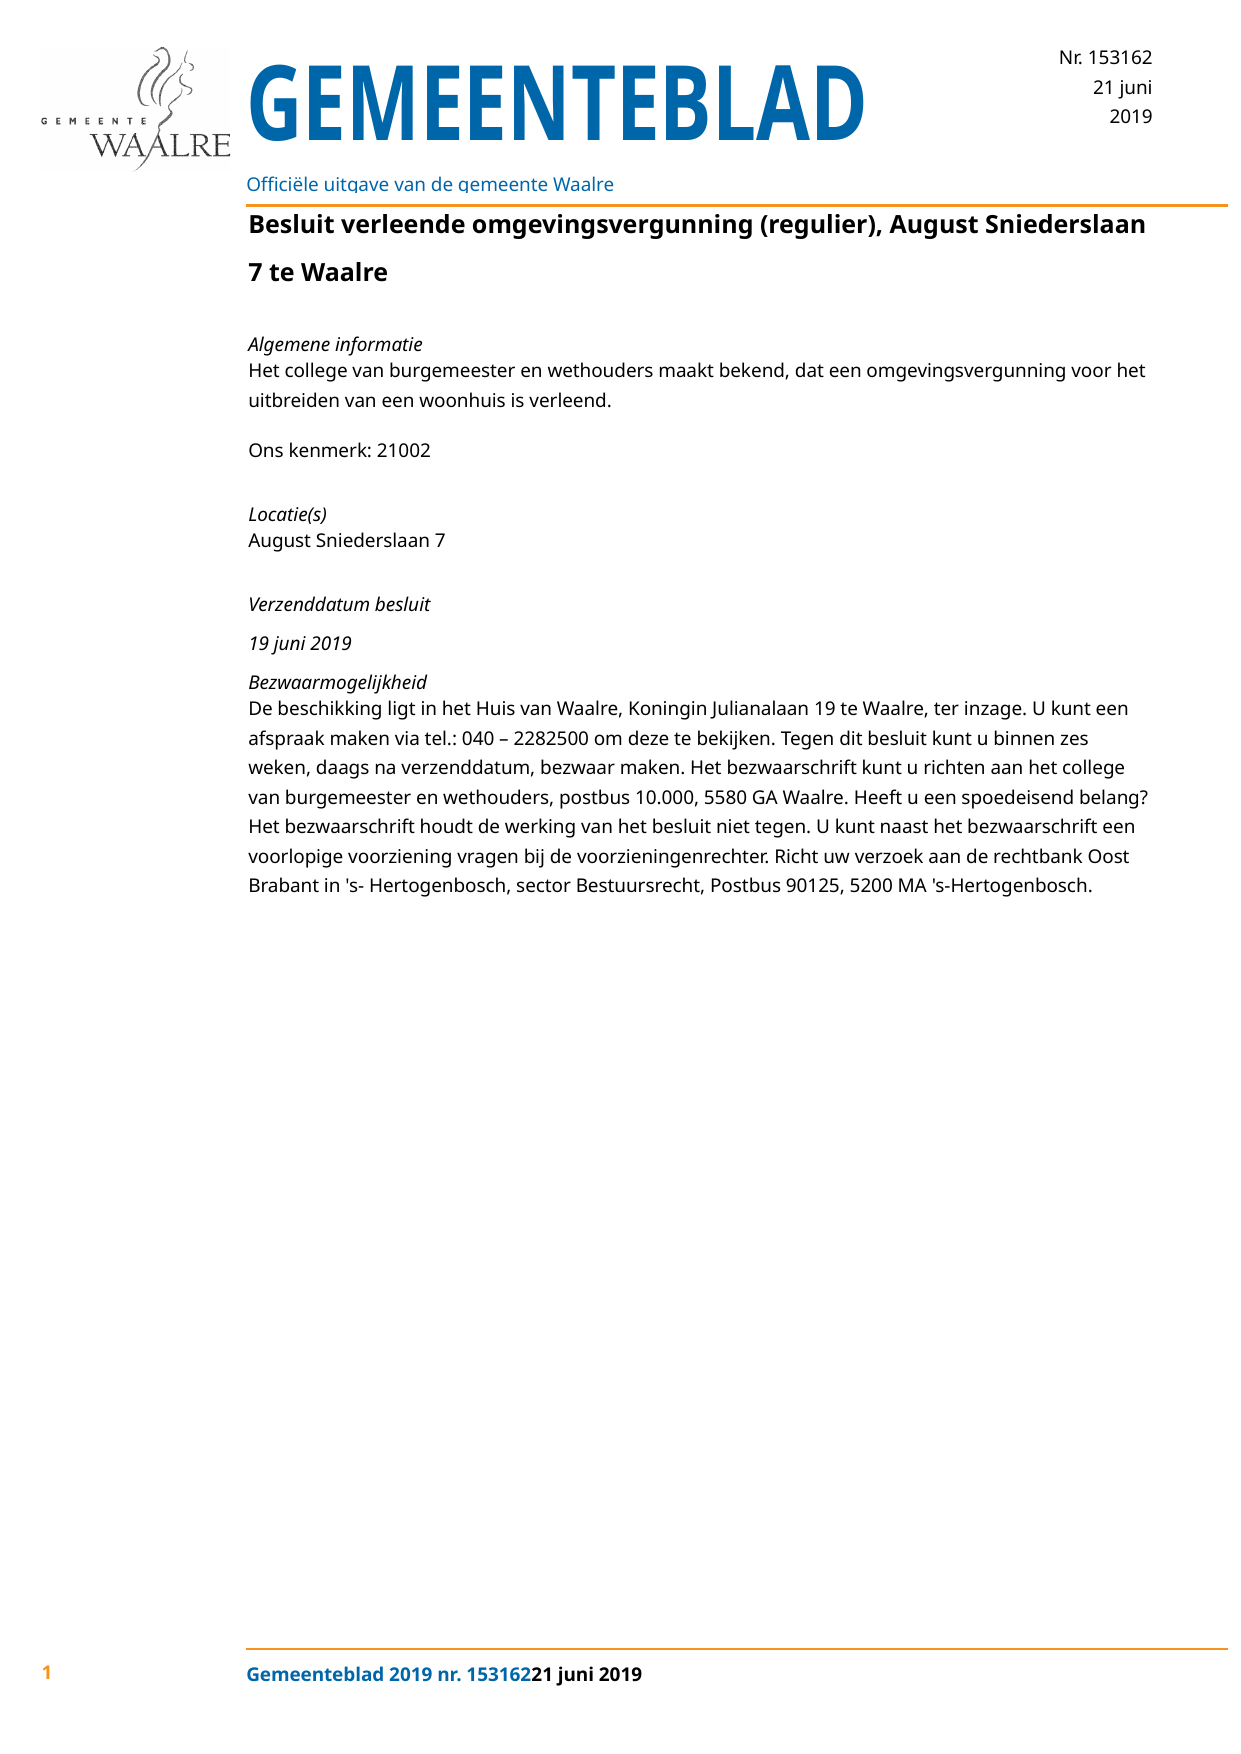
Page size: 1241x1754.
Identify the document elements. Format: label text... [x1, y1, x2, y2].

text Het college van burgemeester en wethouders maakt bekend, dat een omgevingsvergunning voor het uitbreiden van een woonhuis is verleend. [248, 357, 1152, 412]
text August Sniederslaan 7 [248, 527, 1152, 553]
text Bezwaarmogelijkheid [248, 669, 1152, 695]
text Locatie(s) [248, 501, 1152, 527]
text Verzenddatum besluit [248, 591, 1152, 617]
text 19 juni 2019 [248, 630, 1152, 656]
text Algemene informatie [248, 331, 1152, 357]
text Ons kenmerk: 21002 [248, 437, 1152, 463]
text Besluit verleende omgevingsvergunning (regulier), August Sniederslaan 7 te Waalre [248, 207, 1152, 288]
text De beschikking ligt in het Huis van Waalre, Koningin Julianalaan 19 te Waalre, ter inzage. U kunt een afspraak maken via tel.: 040 – 2282500 om deze te bekijken. Tegen dit besluit kunt u binnen zes weken, daags na verzenddatum, bezwaar maken. Het bezwaarschrift kunt u richten aan het college van burgemeester en wethouders, postbus 10.000, 5580 GA Waalre. Heeft u een spoedeisend belang? Het bezwaarschrift houdt de werking van het besluit niet tegen. U kunt naast het bezwaarschrift een voorlopige voorziening vragen bij de voorzieningenrechter. Richt uw verzoek aan de rechtbank Oost Brabant in 's- Hertogenbosch, sector Bestuursrecht, Postbus 90125, 5200 MA 's-Hertogenbosch. [248, 695, 1152, 898]
picture [41, 47, 231, 172]
